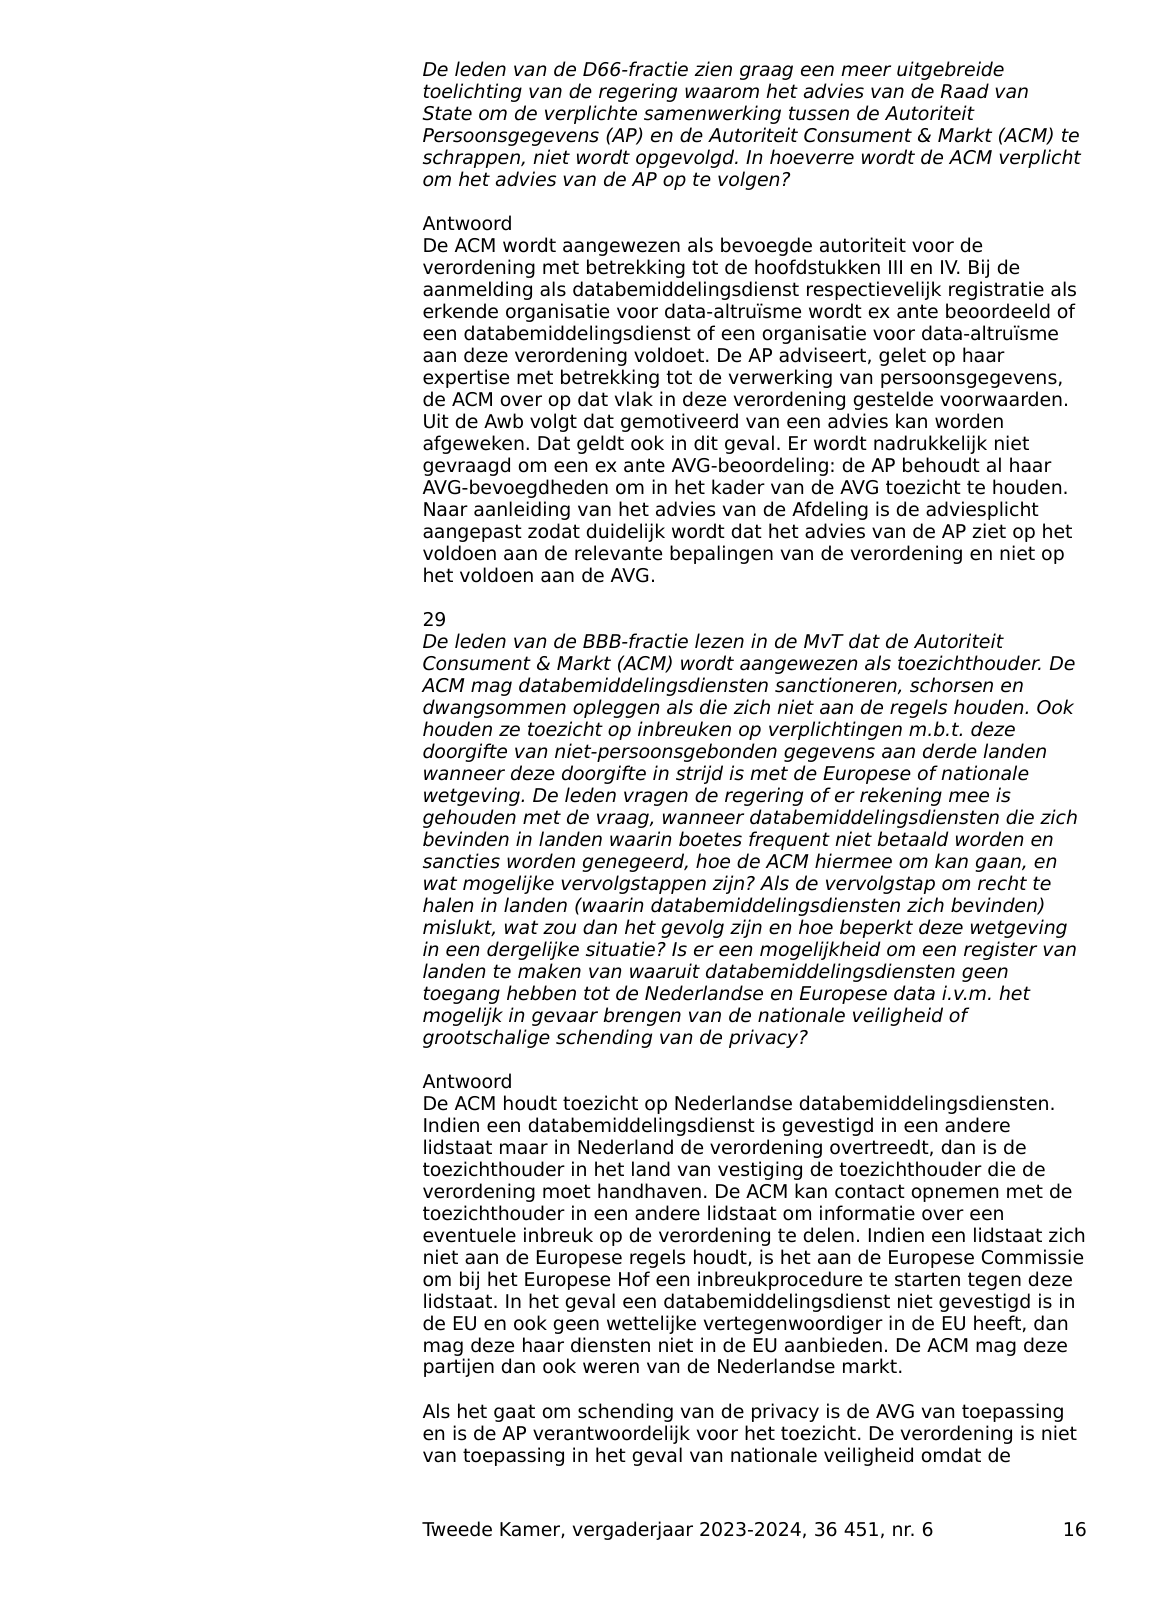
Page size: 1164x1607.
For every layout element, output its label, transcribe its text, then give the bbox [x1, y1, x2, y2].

text De leden van de D66-fractie zien graag een meer uitgebreide toelichting van de regering waarom het advies van de Raad van State om de verplichte samenwerking tussen de Autoriteit Persoonsgegevens (AP) en de Autoriteit Consument & Markt (ACM) te schrappen, niet wordt opgevolgd. In hoeverre wordt de ACM verplicht om het advies van de AP op te volgen? [422, 59, 1087, 191]
text De leden van de BBB-fractie lezen in de MvT dat de Autoriteit Consument & Markt (ACM) wordt aangewezen als toezichthouder. De ACM mag databemiddelingsdiensten sanctioneren, schorsen en dwangsommen opleggen als die zich niet aan de regels houden. Ook houden ze toezicht op inbreuken op verplichtingen m.b.t. deze doorgifte van niet-persoonsgebonden gegevens aan derde landen wanneer deze doorgifte in strijd is met de Europese of nationale wetgeving. De leden vragen de regering of er rekening mee is gehouden met de vraag, wanneer databemiddelingsdiensten die zich bevinden in landen waarin boetes frequent niet betaald worden en sancties worden genegeerd, hoe de ACM hiermee om kan gaan, en wat mogelijke vervolgstappen zijn? Als de vervolgstap om recht te halen in landen (waarin databemiddelingsdiensten zich bevinden) mislukt, wat zou dan het gevolg zijn en hoe beperkt deze wetgeving in een dergelijke situatie? Is er een mogelijkheid om een register van landen te maken van waaruit databemiddelingsdiensten geen toegang hebben tot de Nederlandse en Europese data i.v.m. het mogelijk in gevaar brengen van de nationale veiligheid of grootschalige schending van de privacy? [422, 631, 1087, 1048]
text 29 [422, 609, 1087, 631]
text Als het gaat om schending van de privacy is de AVG van toepassing en is de AP verantwoordelijk voor het toezicht. De verordening is niet van toepassing in het geval van nationale veiligheid omdat de [422, 1401, 1087, 1467]
text De ACM houdt toezicht op Nederlandse databemiddelingsdiensten. Indien een databemiddelingsdienst is gevestigd in een andere lidstaat maar in Nederland de verordening overtreedt, dan is de toezichthouder in het land van vestiging de toezichthouder die de verordening moet handhaven. De ACM kan contact opnemen met de toezichthouder in een andere lidstaat om informatie over een eventuele inbreuk op de verordening te delen. Indien een lidstaat zich niet aan de Europese regels houdt, is het aan de Europese Commissie om bij het Europese Hof een inbreukprocedure te starten tegen deze lidstaat. In het geval een databemiddelingsdienst niet gevestigd is in de EU en ook geen wettelijke vertegenwoordiger in de EU heeft, dan mag deze haar diensten niet in de EU aanbieden. De ACM mag deze partijen dan ook weren van de Nederlandse markt. [422, 1093, 1087, 1378]
text Antwoord [422, 213, 1087, 235]
text Antwoord [422, 1071, 1087, 1093]
text De ACM wordt aangewezen als bevoegde autoriteit voor de verordening met betrekking tot de hoofdstukken III en IV. Bij de aanmelding als databemiddelingsdienst respectievelijk registratie als erkende organisatie voor data-altruïsme wordt ex ante beoordeeld of een databemiddelingsdienst of een organisatie voor data-altruïsme aan deze verordening voldoet. De AP adviseert, gelet op haar expertise met betrekking tot de verwerking van persoonsgegevens, de ACM over op dat vlak in deze verordening gestelde voorwaarden. Uit de Awb volgt dat gemotiveerd van een advies kan worden afgeweken. Dat geldt ook in dit geval. Er wordt nadrukkelijk niet gevraagd om een ex ante AVG-beoordeling: de AP behoudt al haar AVG-bevoegdheden om in het kader van de AVG toezicht te houden. Naar aanleiding van het advies van de Afdeling is de adviesplicht aangepast zodat duidelijk wordt dat het advies van de AP ziet op het voldoen aan de relevante bepalingen van de verordening en niet op het voldoen aan de AVG. [422, 235, 1087, 587]
